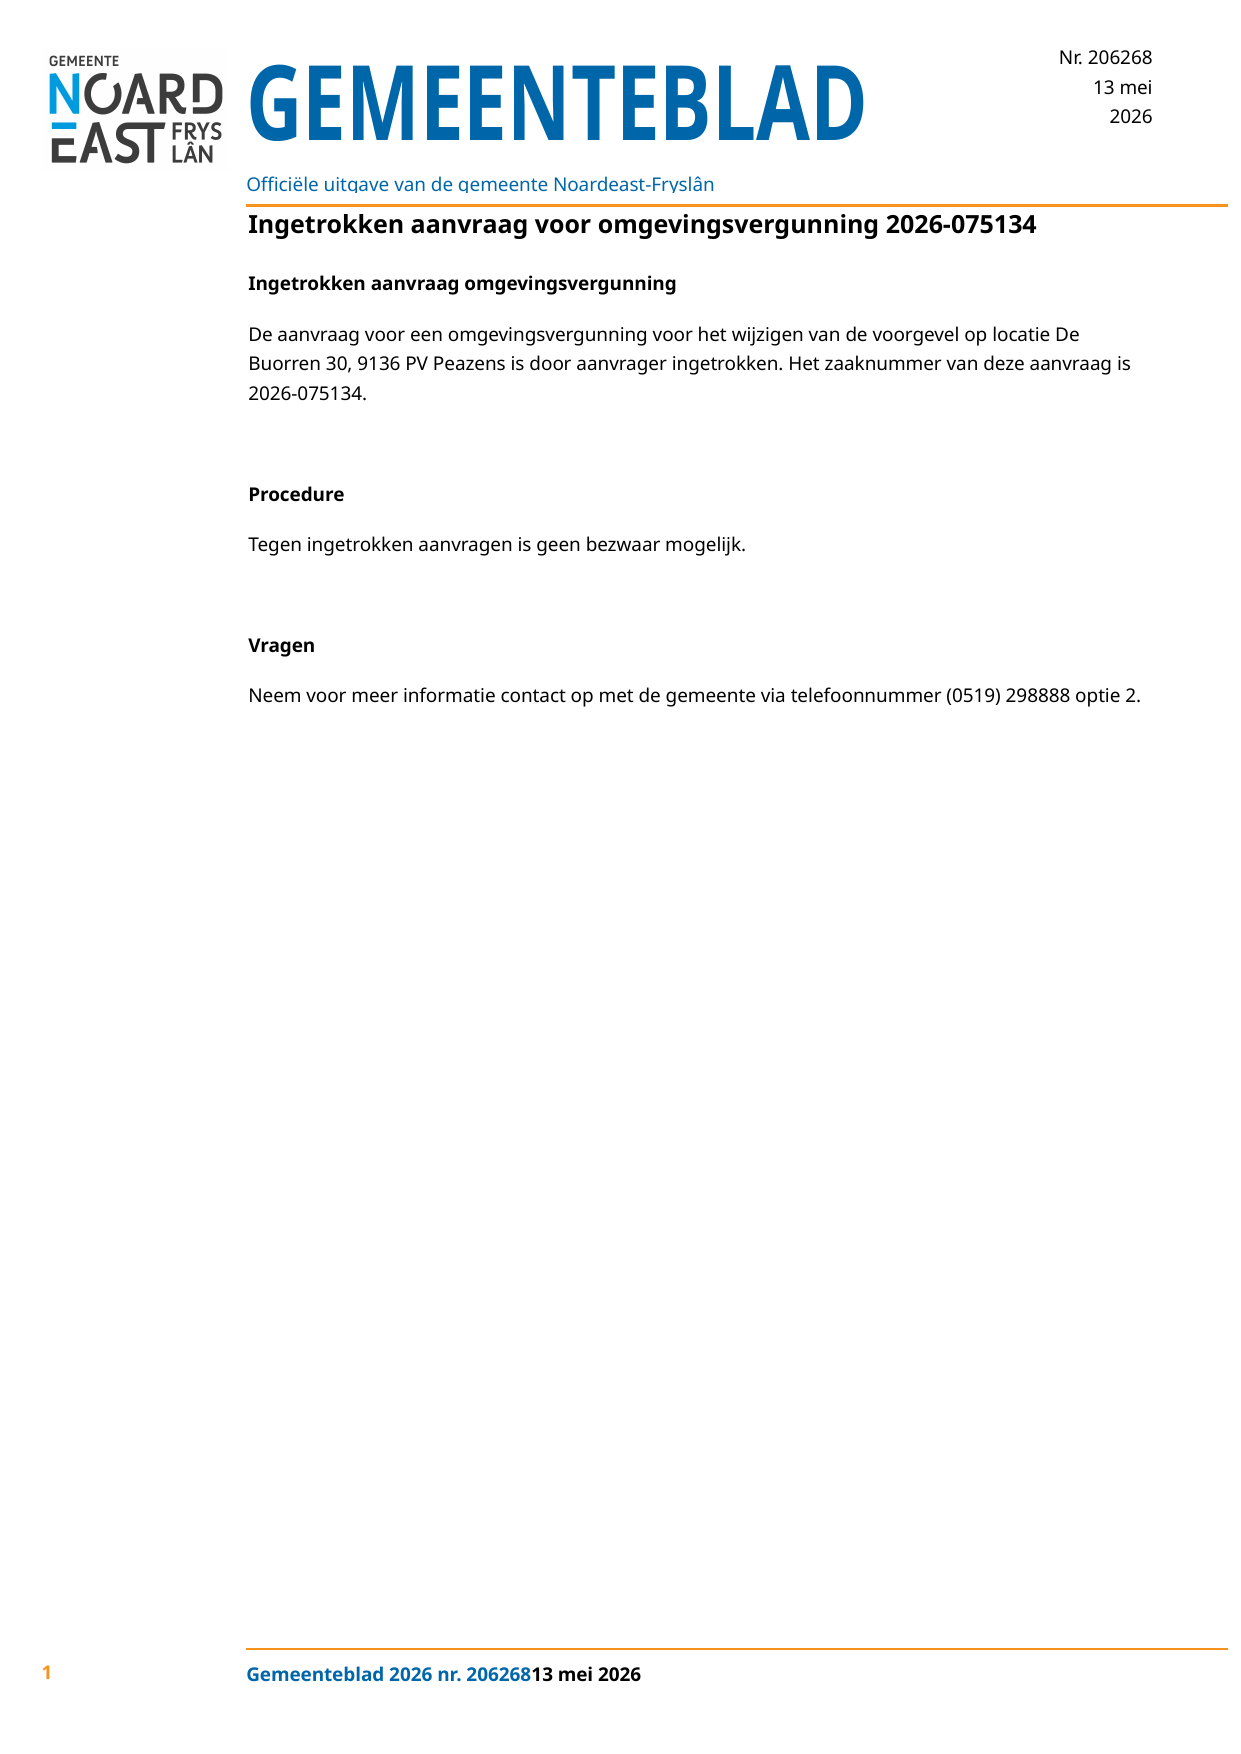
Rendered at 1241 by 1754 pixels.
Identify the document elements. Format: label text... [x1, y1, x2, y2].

text De aanvraag voor een omgevingsvergunning voor het wijzigen van de voorgevel op locatie De Buorren 30, 9136 PV Peazens is door aanvrager ingetrokken. Het zaaknummer van deze aanvraag is 2026-075134. [248, 321, 1152, 406]
picture [41, 47, 231, 172]
text Tegen ingetrokken aanvragen is geen bezwaar mogelijk. [248, 531, 1152, 557]
text Procedure [248, 481, 1152, 506]
text Vragen [248, 632, 1152, 658]
text Neem voor meer informatie contact op met de gemeente via telefoonnummer (0519) 298888 optie 2. [248, 682, 1152, 708]
text Ingetrokken aanvraag voor omgevingsvergunning 2026-075134 [248, 207, 1152, 241]
text Ingetrokken aanvraag omgevingsvergunning [248, 270, 1152, 296]
